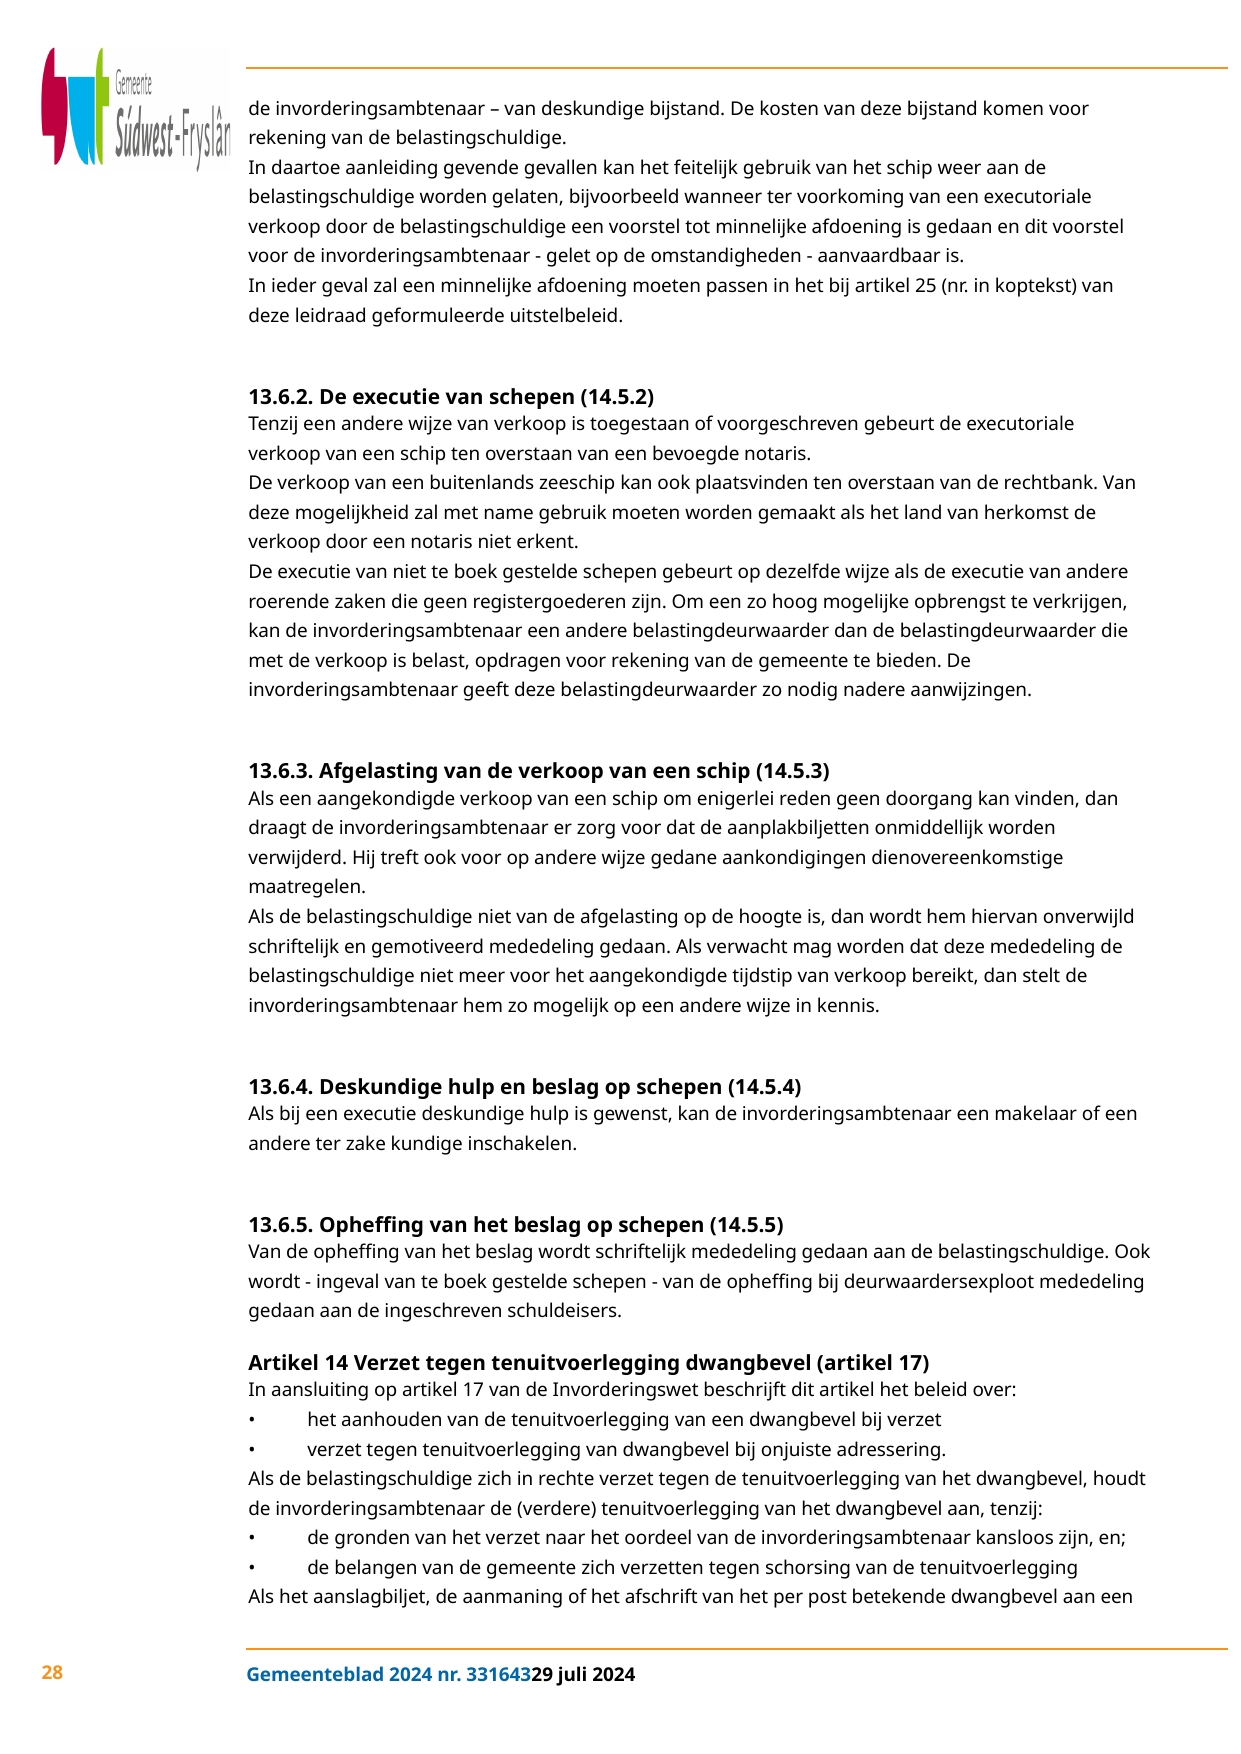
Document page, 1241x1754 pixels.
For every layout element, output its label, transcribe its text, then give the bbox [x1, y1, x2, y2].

text Als het aanslagbiljet, de aanmaning of het afschrift van het per post betekende dwangbevel aan een [248, 1584, 1152, 1609]
text In ieder geval zal een minnelijke afdoening moeten passen in het bij artikel 25 (nr. in koptekst) van deze leidraad geformuleerde uitstelbeleid. [248, 272, 1152, 328]
text Als de belastingschuldige niet van de afgelasting op de hoogte is, dan wordt hem hiervan onverwijld schriftelijk en gemotiveerd mededeling gedaan. Als verwacht mag worden dat deze mededeling de belastingschuldige niet meer voor het aangekondigde tijdstip van verkoop bereikt, dan stelt de invorderingsambtenaar hem zo mogelijk op een andere wijze in kennis. [248, 903, 1152, 1018]
text Als een aangekondigde verkoop van een schip om enigerlei reden geen doorgang kan vinden, dan draagt de invorderingsambtenaar er zorg voor dat de aanplakbiljetten onmiddellijk worden verwijderd. Hij treft ook voor op andere wijze gedane aankondigingen dienovereenkomstige maatregelen. [248, 785, 1152, 899]
text Artikel 14 Verzet tegen tenuitvoerlegging dwangbevel (artikel 17) [248, 1348, 1152, 1377]
text Als de belastingschuldige zich in rechte verzet tegen de tenuitvoerlegging van het dwangbevel, houdt de invorderingsambtenaar de (verdere) tenuitvoerlegging van het dwangbevel aan, tenzij: [248, 1465, 1152, 1521]
text 13.6.4. Deskundige hulp en beslag op schepen (14.5.4) [248, 1072, 1152, 1101]
text de invorderingsambtenaar – van deskundige bijstand. De kosten van deze bijstand komen voor rekening van de belastingschuldige. [248, 95, 1152, 150]
text Als bij een executie deskundige hulp is gewenst, kan de invorderingsambtenaar een makelaar of een andere ter zake kundige inschakelen. [248, 1101, 1152, 1156]
text De verkoop van een buitenlands zeeschip kan ook plaatsvinden ten overstaan van de rechtbank. Van deze mogelijkheid zal met name gebruik moeten worden gemaakt als het land van herkomst de verkoop door een notaris niet erkent. [248, 469, 1152, 554]
list de gronden van het verzet naar het oordeel van de invorderingsambtenaar kansloos zijn, en; [248, 1524, 1152, 1550]
list de belangen van de gemeente zich verzetten tegen schorsing van de tenuitvoerlegging [248, 1554, 1152, 1580]
text In daartoe aanleiding gevende gevallen kan het feitelijk gebruik van het schip weer aan de belastingschuldige worden gelaten, bijvoorbeeld wanneer ter voorkoming van een executoriale verkoop door de belastingschuldige een voorstel tot minnelijke afdoening is gedaan en dit voorstel voor de invorderingsambtenaar - gelet op de omstandigheden - aanvaardbaar is. [248, 154, 1152, 268]
text Van de opheffing van het beslag wordt schriftelijk mededeling gedaan aan de belastingschuldige. Ook wordt - ingeval van te boek gestelde schepen - van de opheffing bij deurwaardersexploot mededeling gedaan aan de ingeschreven schuldeisers. [248, 1238, 1152, 1323]
list het aanhouden van de tenuitvoerlegging van een dwangbevel bij verzet [248, 1406, 1152, 1432]
text 13.6.5. Opheffing van het beslag op schepen (14.5.5) [248, 1210, 1152, 1238]
text 13.6.3. Afgelasting van de verkoop van een schip (14.5.3) [248, 757, 1152, 785]
text De executie van niet te boek gestelde schepen gebeurt op dezelfde wijze als de executie van andere roerende zaken die geen registergoederen zijn. Om een zo hoog mogelijke opbrengst te verkrijgen, kan de invorderingsambtenaar een andere belastingdeurwaarder dan de belastingdeurwaarder die met de verkoop is belast, opdragen voor rekening van de gemeente te bieden. De invorderingsambtenaar geeft deze belastingdeurwaarder zo nodig nadere aanwijzingen. [248, 558, 1152, 702]
list verzet tegen tenuitvoerlegging van dwangbevel bij onjuiste adressering. [248, 1436, 1152, 1461]
text In aansluiting op artikel 17 van de Invorderingswet beschrijft dit artikel het beleid over: [248, 1377, 1152, 1402]
text 13.6.2. De executie van schepen (14.5.2) [248, 382, 1152, 410]
text Tenzij een andere wijze van verkoop is toegestaan of voorgeschreven gebeurt de executoriale verkoop van een schip ten overstaan van een bevoegde notaris. [248, 410, 1152, 466]
picture [41, 47, 231, 172]
